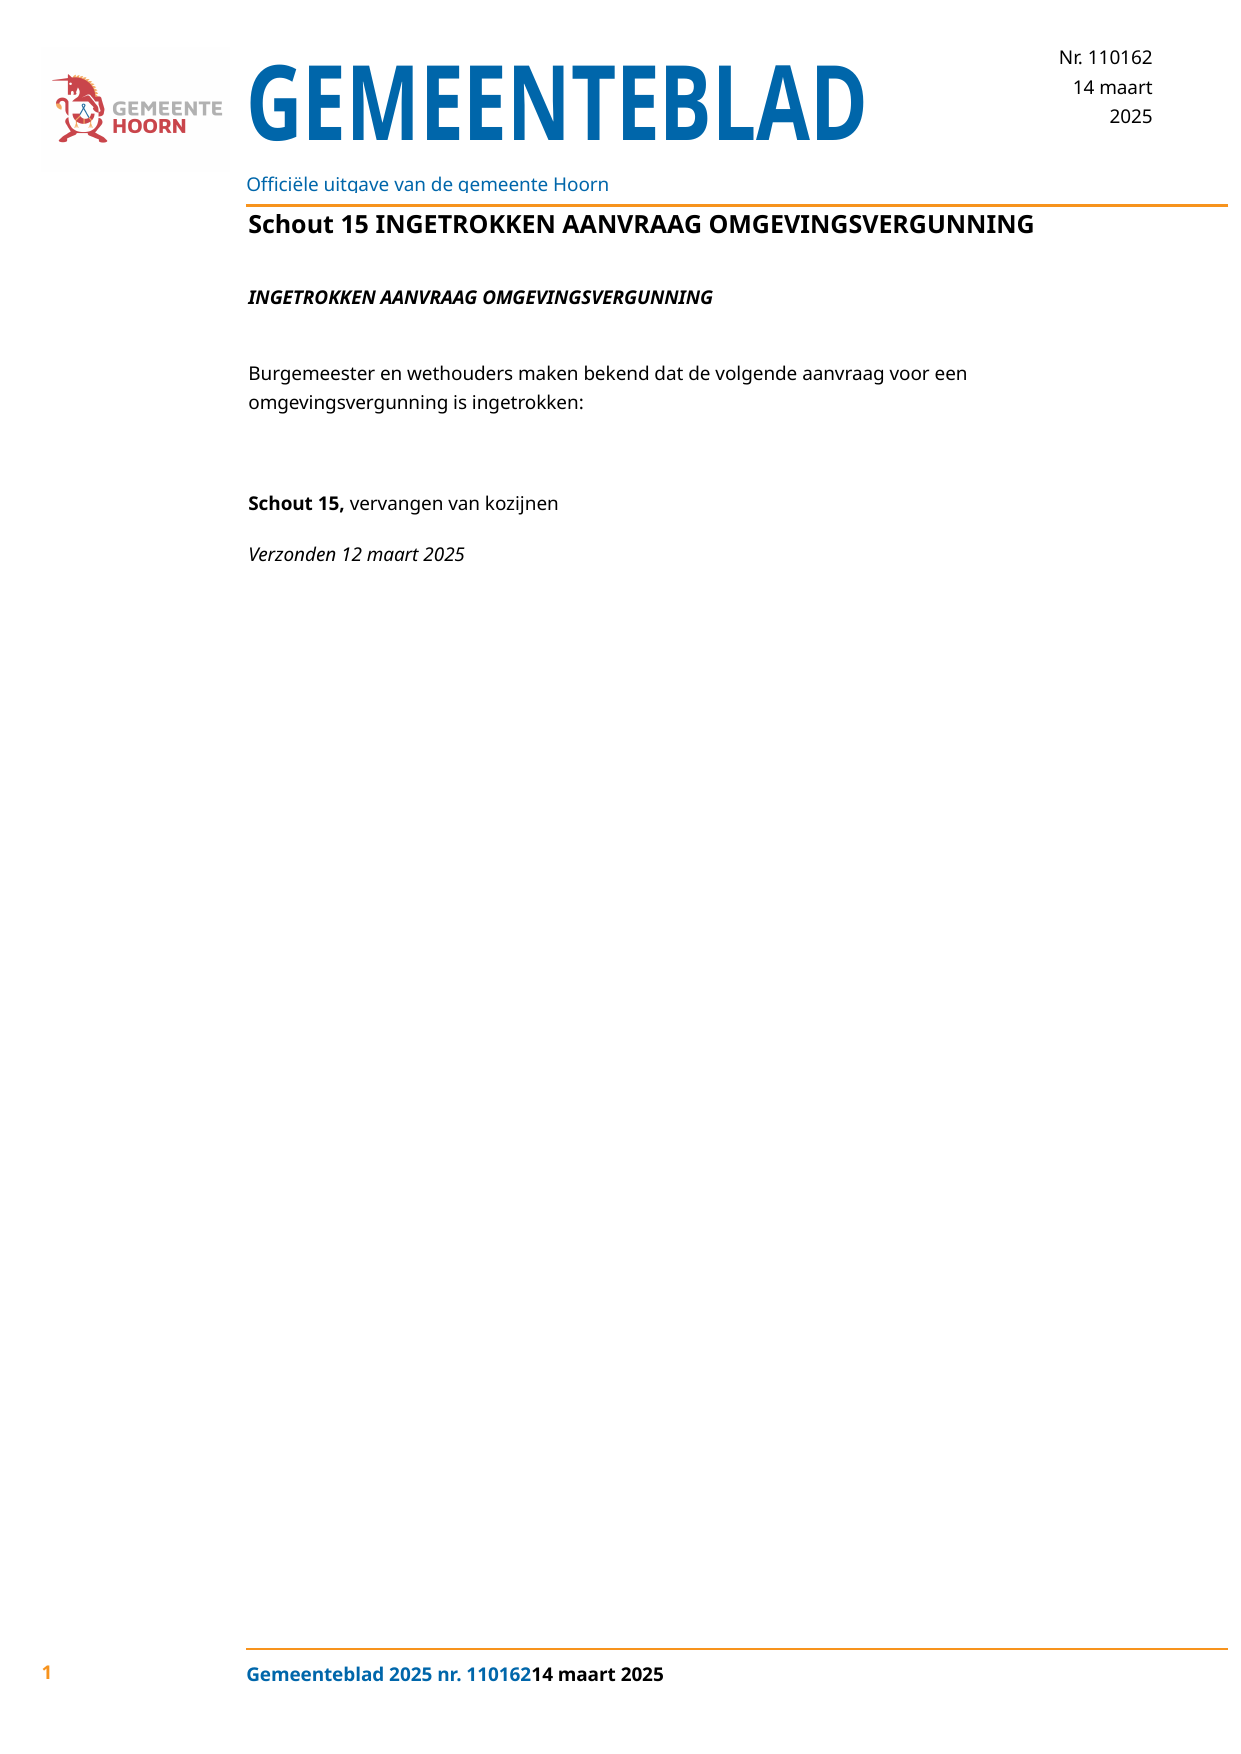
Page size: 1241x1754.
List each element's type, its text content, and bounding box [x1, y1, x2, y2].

picture [41, 47, 231, 172]
text Burgemeester en wethouders maken bekend dat de volgende aanvraag voor een omgevingsvergunning is ingetrokken: [248, 360, 1152, 415]
text Verzonden 12 maart 2025 [248, 541, 1152, 567]
text INGETROKKEN AANVRAAG OMGEVINGSVERGUNNING [248, 284, 1152, 309]
text Schout 15 INGETROKKEN AANVRAAG OMGEVINGSVERGUNNING [248, 207, 1152, 241]
text Schout 15, vervangen van kozijnen [248, 490, 1152, 516]
